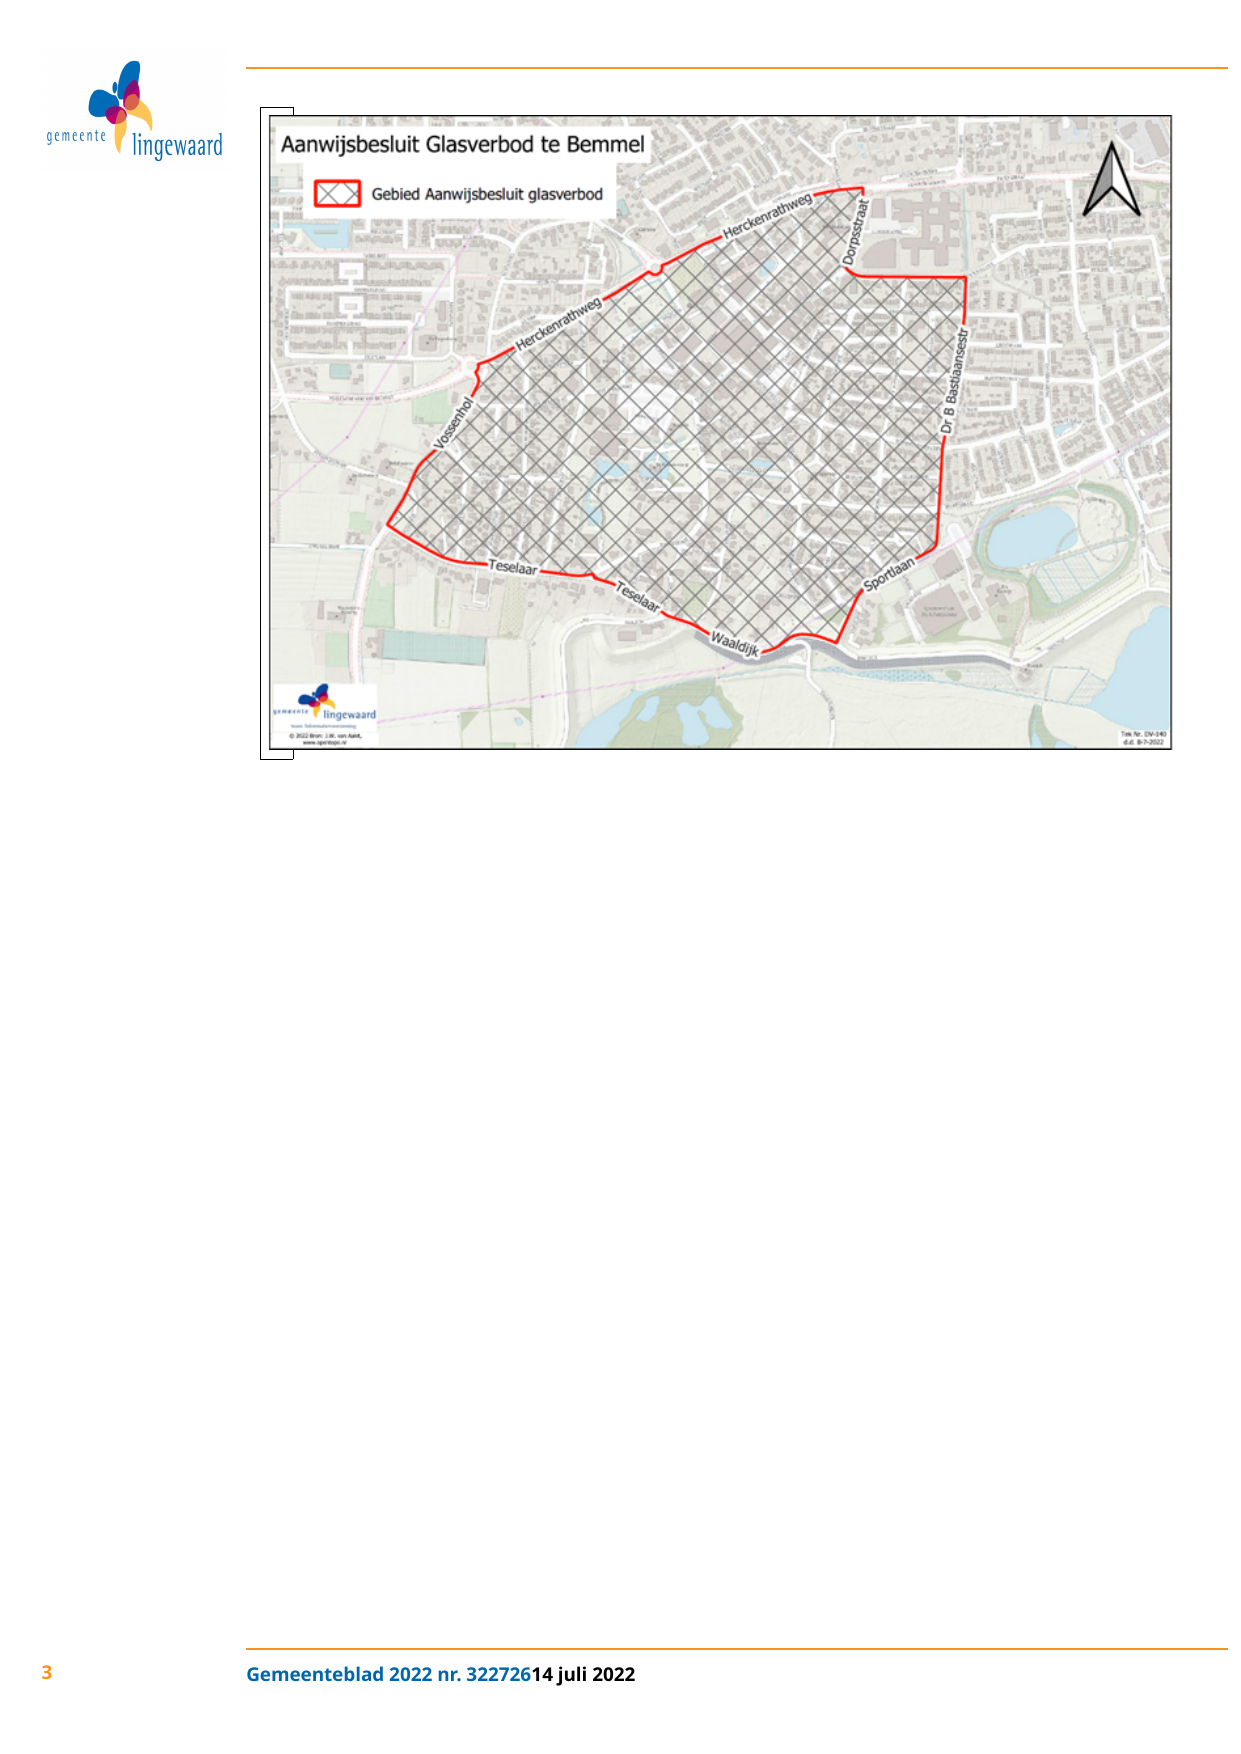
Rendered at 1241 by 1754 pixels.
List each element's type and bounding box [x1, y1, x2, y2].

picture [268, 115, 1173, 750]
picture [41, 47, 231, 172]
